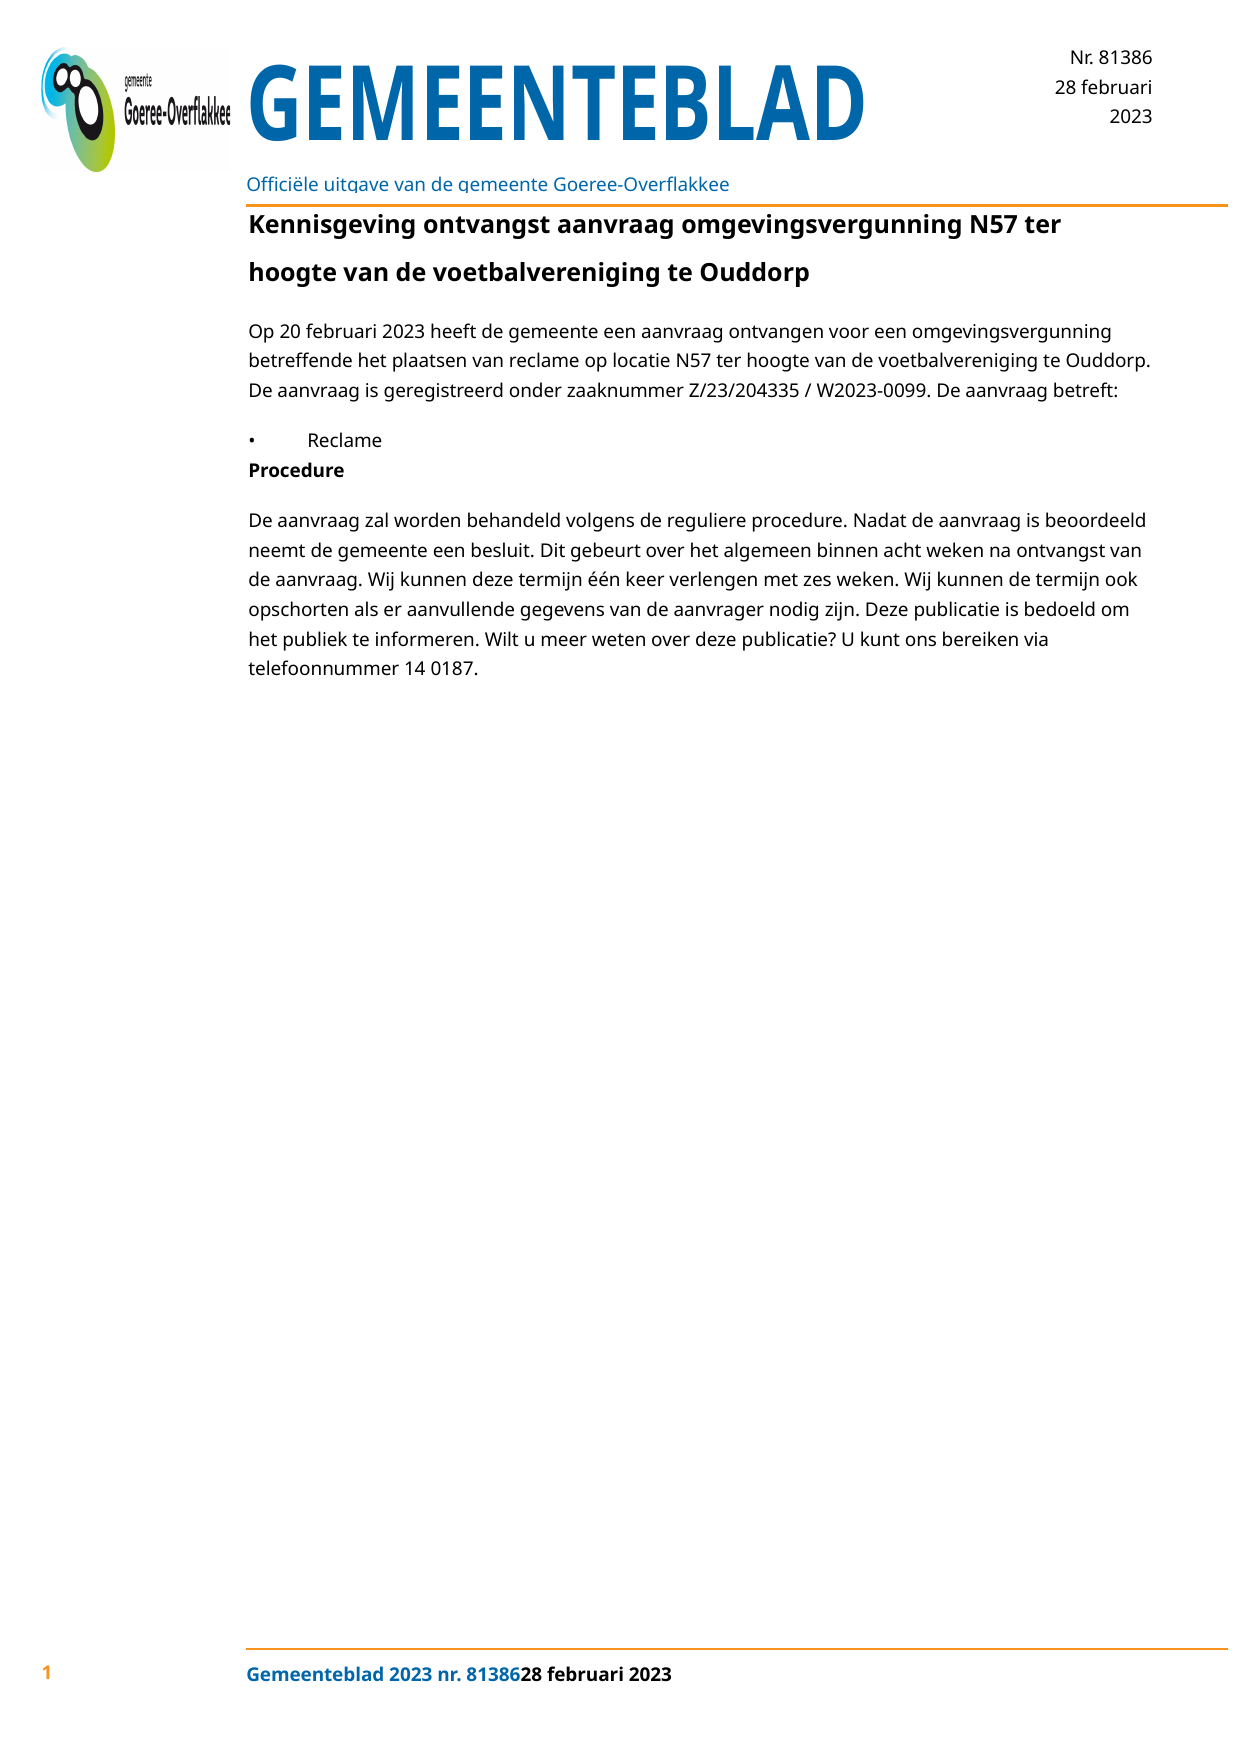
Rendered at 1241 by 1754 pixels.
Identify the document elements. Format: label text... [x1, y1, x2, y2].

text Op 20 februari 2023 heeft de gemeente een aanvraag ontvangen voor een omgevingsvergunning betreffende het plaatsen van reclame op locatie N57 ter hoogte van de voetbalvereniging te Ouddorp. De aanvraag is geregistreerd onder zaaknummer Z/23/204335 / W2023-0099. De aanvraag betreft: [248, 318, 1152, 403]
list Reclame [248, 427, 1152, 453]
text Procedure [248, 457, 1152, 483]
text Kennisgeving ontvangst aanvraag omgevingsvergunning N57 ter hoogte van de voetbalvereniging te Ouddorp [248, 207, 1152, 288]
picture [41, 47, 231, 172]
text De aanvraag zal worden behandeld volgens de reguliere procedure. Nadat de aanvraag is beoordeeld neemt de gemeente een besluit. Dit gebeurt over het algemeen binnen acht weken na ontvangst van de aanvraag. Wij kunnen deze termijn één keer verlengen met zes weken. Wij kunnen de termijn ook opschorten als er aanvullende gegevens van de aanvrager nodig zijn. Deze publicatie is bedoeld om het publiek te informeren. Wilt u meer weten over deze publicatie? U kunt ons bereiken via telefoonnummer 14 0187. [248, 507, 1152, 681]
